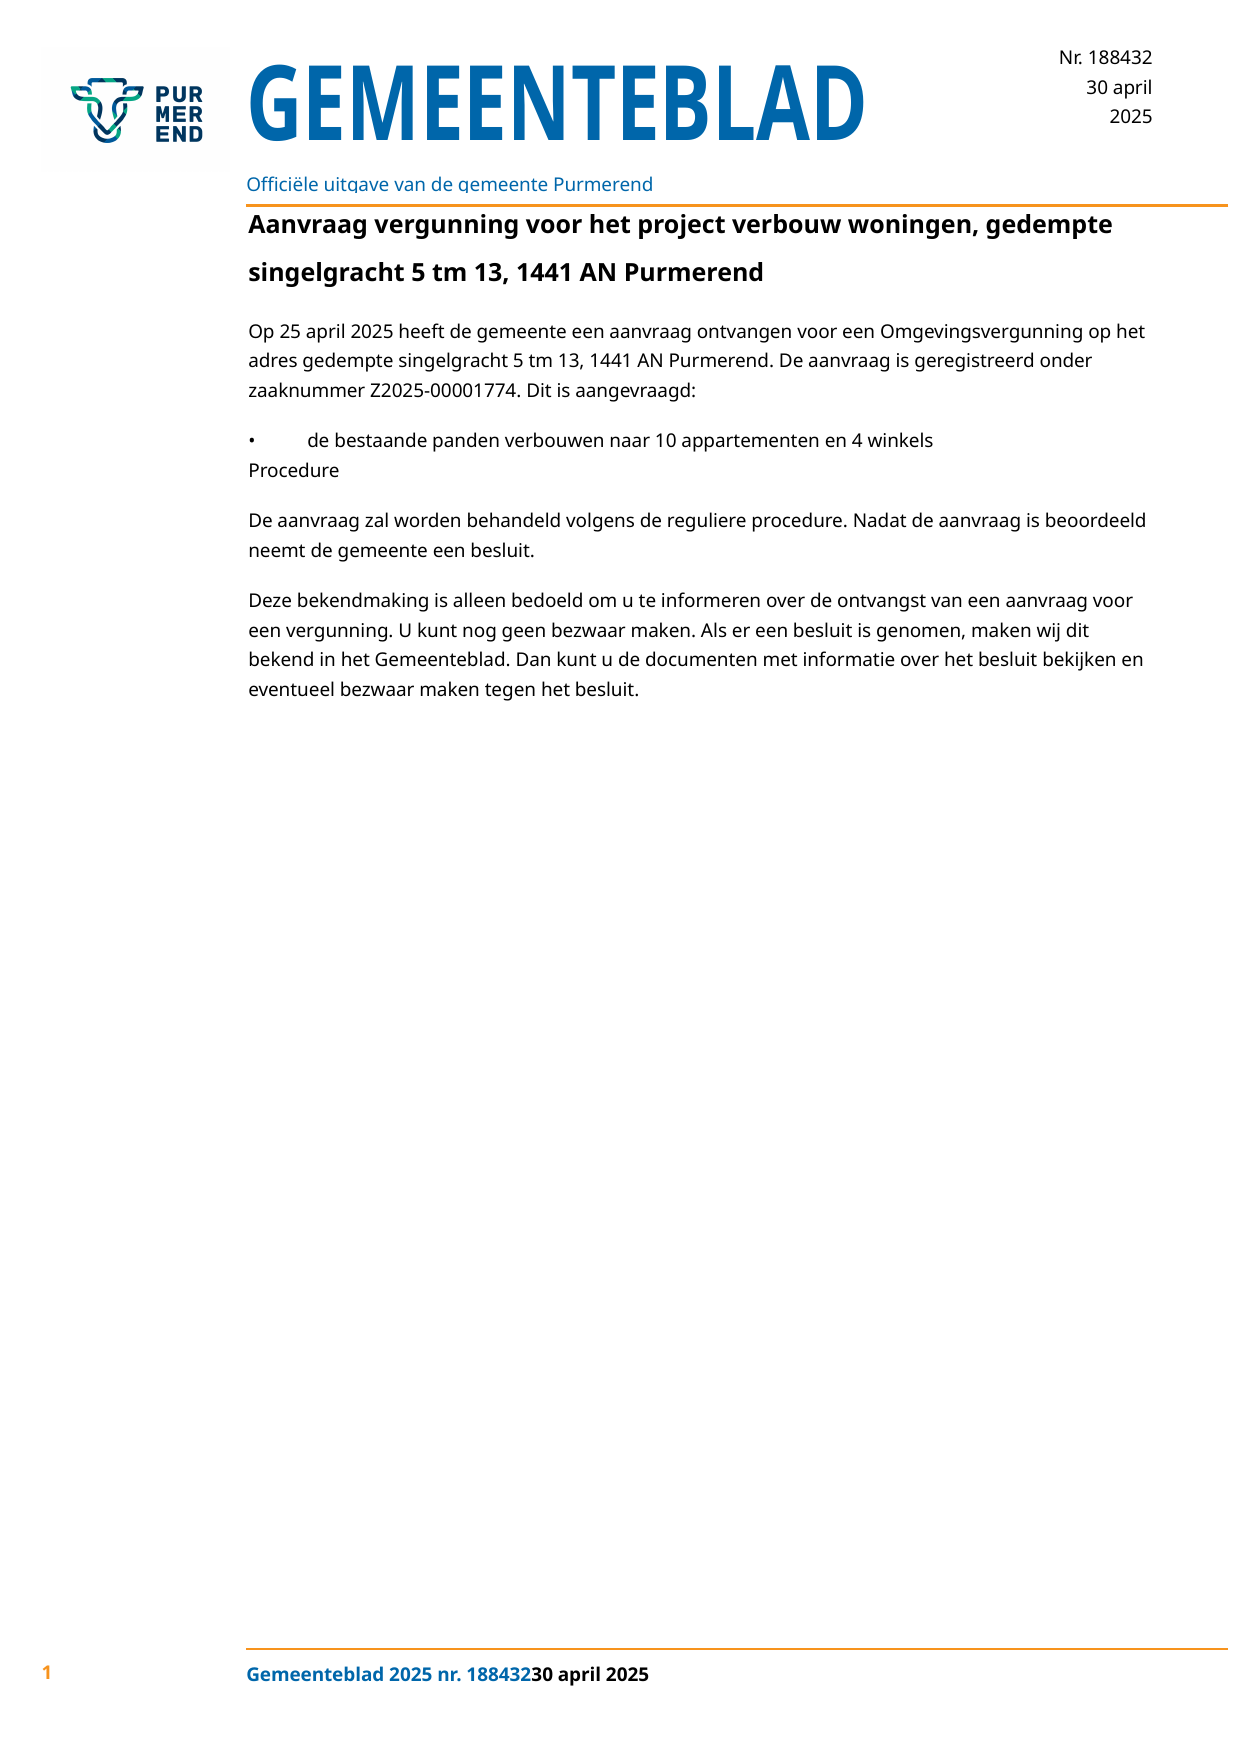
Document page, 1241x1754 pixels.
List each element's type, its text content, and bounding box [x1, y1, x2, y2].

text Procedure [248, 457, 1152, 483]
text De aanvraag zal worden behandeld volgens de reguliere procedure. Nadat de aanvraag is beoordeeld neemt de gemeente een besluit. [248, 507, 1152, 563]
list de bestaande panden verbouwen naar 10 appartementen en 4 winkels [248, 427, 1152, 453]
picture [41, 47, 231, 172]
text Op 25 april 2025 heeft de gemeente een aanvraag ontvangen voor een Omgevingsvergunning op het adres gedempte singelgracht 5 tm 13, 1441 AN Purmerend. De aanvraag is geregistreerd onder zaaknummer Z2025-00001774. Dit is aangevraagd: [248, 318, 1152, 403]
text Aanvraag vergunning voor het project verbouw woningen, gedempte singelgracht 5 tm 13, 1441 AN Purmerend [248, 207, 1152, 288]
text Deze bekendmaking is alleen bedoeld om u te informeren over de ontvangst van een aanvraag voor een vergunning. U kunt nog geen bezwaar maken. Als er een besluit is genomen, maken wij dit bekend in het Gemeenteblad. Dan kunt u de documenten met informatie over het besluit bekijken en eventueel bezwaar maken tegen het besluit. [248, 587, 1152, 702]
